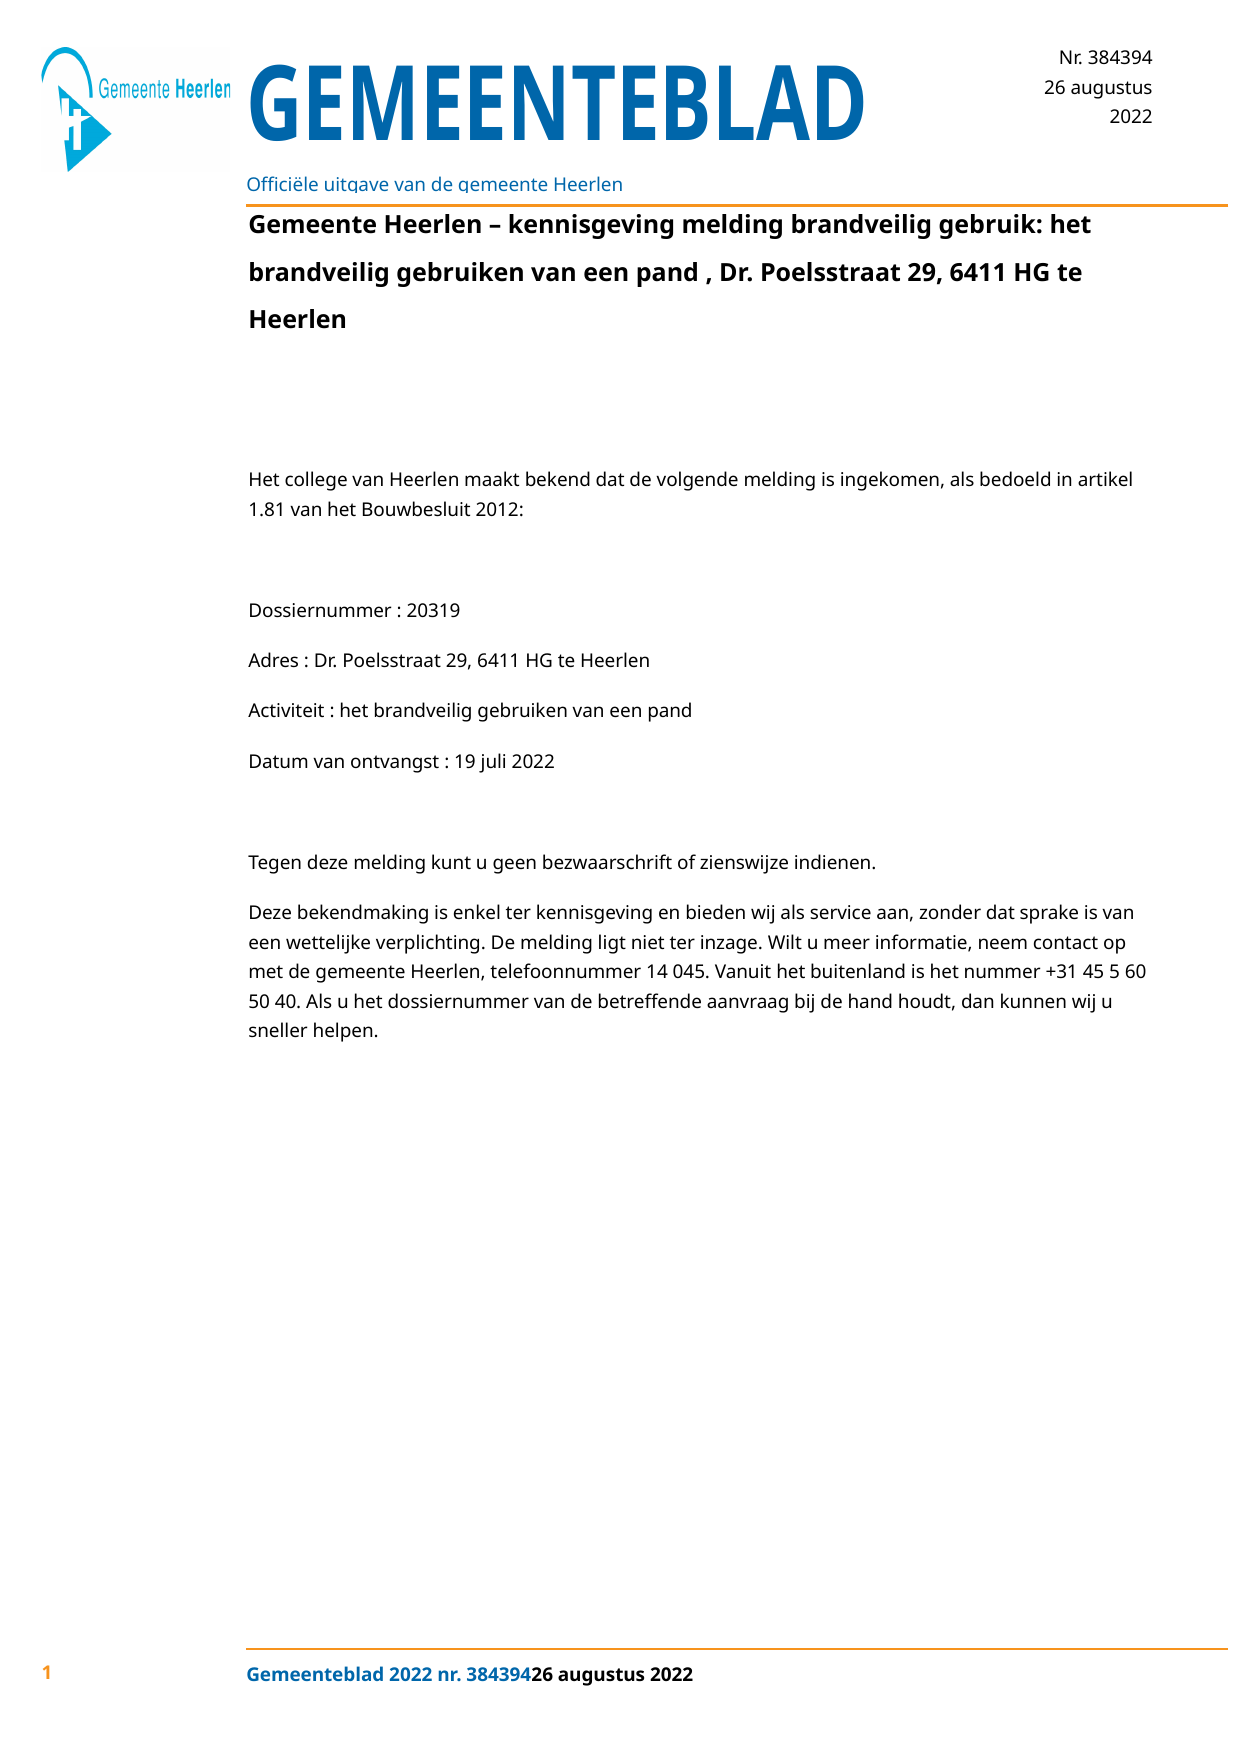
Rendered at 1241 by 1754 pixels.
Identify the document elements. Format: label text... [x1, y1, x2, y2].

picture [41, 47, 59, 70]
text Gemeente Heerlen – kennisgeving melding brandveilig gebruik: het brandveilig gebruiken van een pand , Dr. Poelsstraat 29, 6411 HG te Heerlen [248, 207, 1152, 336]
text Het college van Heerlen maakt bekend dat de volgende melding is ingekomen, als bedoeld in artikel 1.81 van het Bouwbesluit 2012: [248, 466, 1152, 522]
text Deze bekendmaking is enkel ter kennisgeving en bieden wij als service aan, zonder dat sprake is van een wettelijke verplichting. De melding ligt niet ter inzage. Wilt u meer informatie, neem contact op met de gemeente Heerlen, telefoonnummer 14 045. Vanuit het buitenland is het nummer +31 45 5 60 50 40. Als u het dossiernummer van de betreffende aanvraag bij de hand houdt, dan kunnen wij u sneller helpen. [248, 899, 1152, 1043]
text Datum van ontvangst : 19 juli 2022 [248, 748, 1152, 774]
picture [41, 47, 231, 172]
text Tegen deze melding kunt u geen bezwaarschrift of zienswijze indienen. [248, 849, 1152, 874]
text Dossiernummer : 20319 [248, 597, 1152, 622]
text Adres : Dr. Poelsstraat 29, 6411 HG te Heerlen [248, 647, 1152, 673]
text Activiteit : het brandveilig gebruiken van een pand [248, 698, 1152, 723]
